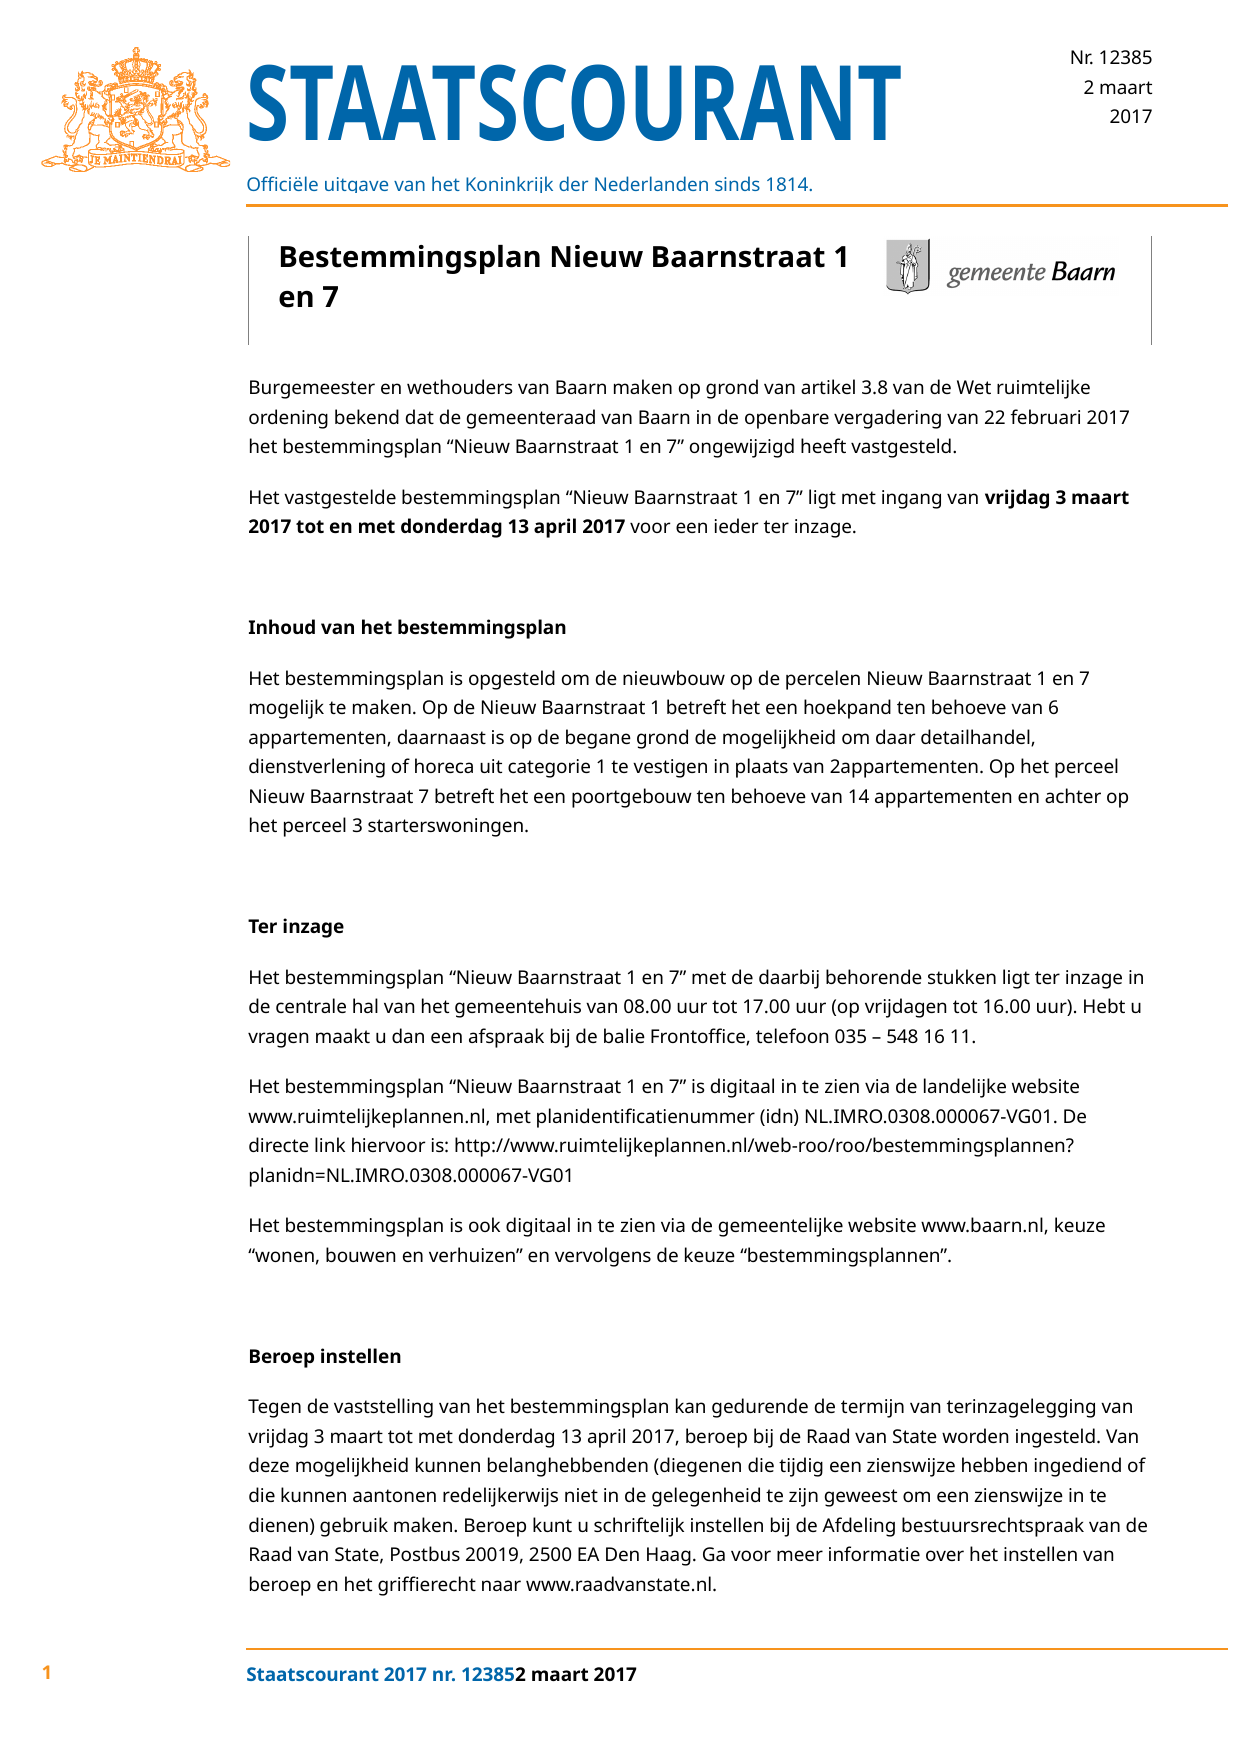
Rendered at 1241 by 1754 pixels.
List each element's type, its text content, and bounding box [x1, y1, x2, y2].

text Burgemeester en wethouders van Baarn maken op grond van artikel 3.8 van de Wet ruimtelijke ordening bekend dat de gemeenteraad van Baarn in de openbare vergadering van 22 februari 2017 het bestemmingsplan “Nieuw Baarnstraat 1 en 7” ongewijzigd heeft vastgesteld. [248, 374, 1152, 459]
text Het bestemmingsplan is opgesteld om de nieuwbouw op de percelen Nieuw Baarnstraat 1 en 7 mogelijk te maken. Op de Nieuw Baarnstraat 1 betreft het een hoekpand ten behoeve van 6 appartementen, daarnaast is op de begane grond de mogelijkheid om daar detailhandel, dienstverlening of horeca uit categorie 1 te vestigen in plaats van 2appartementen. Op het perceel Nieuw Baarnstraat 7 betreft het een poortgebouw ten behoeve van 14 appartementen en achter op het perceel 3 starterswoningen. [248, 665, 1152, 838]
text Het bestemmingsplan “Nieuw Baarnstraat 1 en 7” met de daarbij behorende stukken ligt ter inzage in de centrale hal van het gemeentehuis van 08.00 uur tot 17.00 uur (op vrijdagen tot 16.00 uur). Hebt u vragen maakt u dan een afspraak bij de balie Frontoffice, telefoon 035 – 548 16 11. [248, 964, 1152, 1049]
picture [882, 236, 1119, 296]
table_header [850, 236, 1151, 345]
text Het vastgestelde bestemmingsplan “Nieuw Baarnstraat 1 en 7” ligt met ingang van vrijdag 3 maart 2017 tot en met donderdag 13 april 2017 voor een ieder ter inzage. [248, 484, 1152, 539]
text Het bestemmingsplan is ook digitaal in te zien via de gemeentelijke website www.baarn.nl, keuze “wonen, bouwen en verhuizen” en vervolgens de keuze “bestemmingsplannen”. [248, 1213, 1152, 1268]
text Beroep instellen [248, 1343, 1152, 1369]
text Tegen de vaststelling van het bestemmingsplan kan gedurende de termijn van terinzagelegging van vrijdag 3 maart tot met donderdag 13 april 2017, beroep bij de Raad van State worden ingesteld. Van deze mogelijkheid kunnen belanghebbenden (diegenen die tijdig een zienswijze hebben ingediend of die kunnen aantonen redelijkerwijs niet in de gelegenheid te zijn geweest om een zienswijze in te dienen) gebruik maken. Beroep kunt u schriftelijk instellen bij de Afdeling bestuursrechtspraak van de Raad van State, Postbus 20019, 2500 EA Den Haag. Ga voor meer informatie over het instellen van beroep en het griffierecht naar www.raadvanstate.nl. [248, 1393, 1152, 1597]
picture [41, 47, 231, 172]
text Het bestemmingsplan “Nieuw Baarnstraat 1 en 7” is digitaal in te zien via de landelijke website www.ruimtelijkeplannen.nl, met planidentificatienummer (idn) NL.IMRO.0308.000067-VG01. De directe link hiervoor is: http://www.ruimtelijkeplannen.nl/web-roo/roo/bestemmingsplannen?planidn=NL.IMRO.0308.000067-VG01 [248, 1073, 1152, 1188]
table_header Bestemmingsplan Nieuw Baarnstraat 1 en 7 [249, 236, 850, 345]
text Ter inzage [248, 913, 1152, 939]
text Inhoud van het bestemmingsplan [248, 614, 1152, 640]
